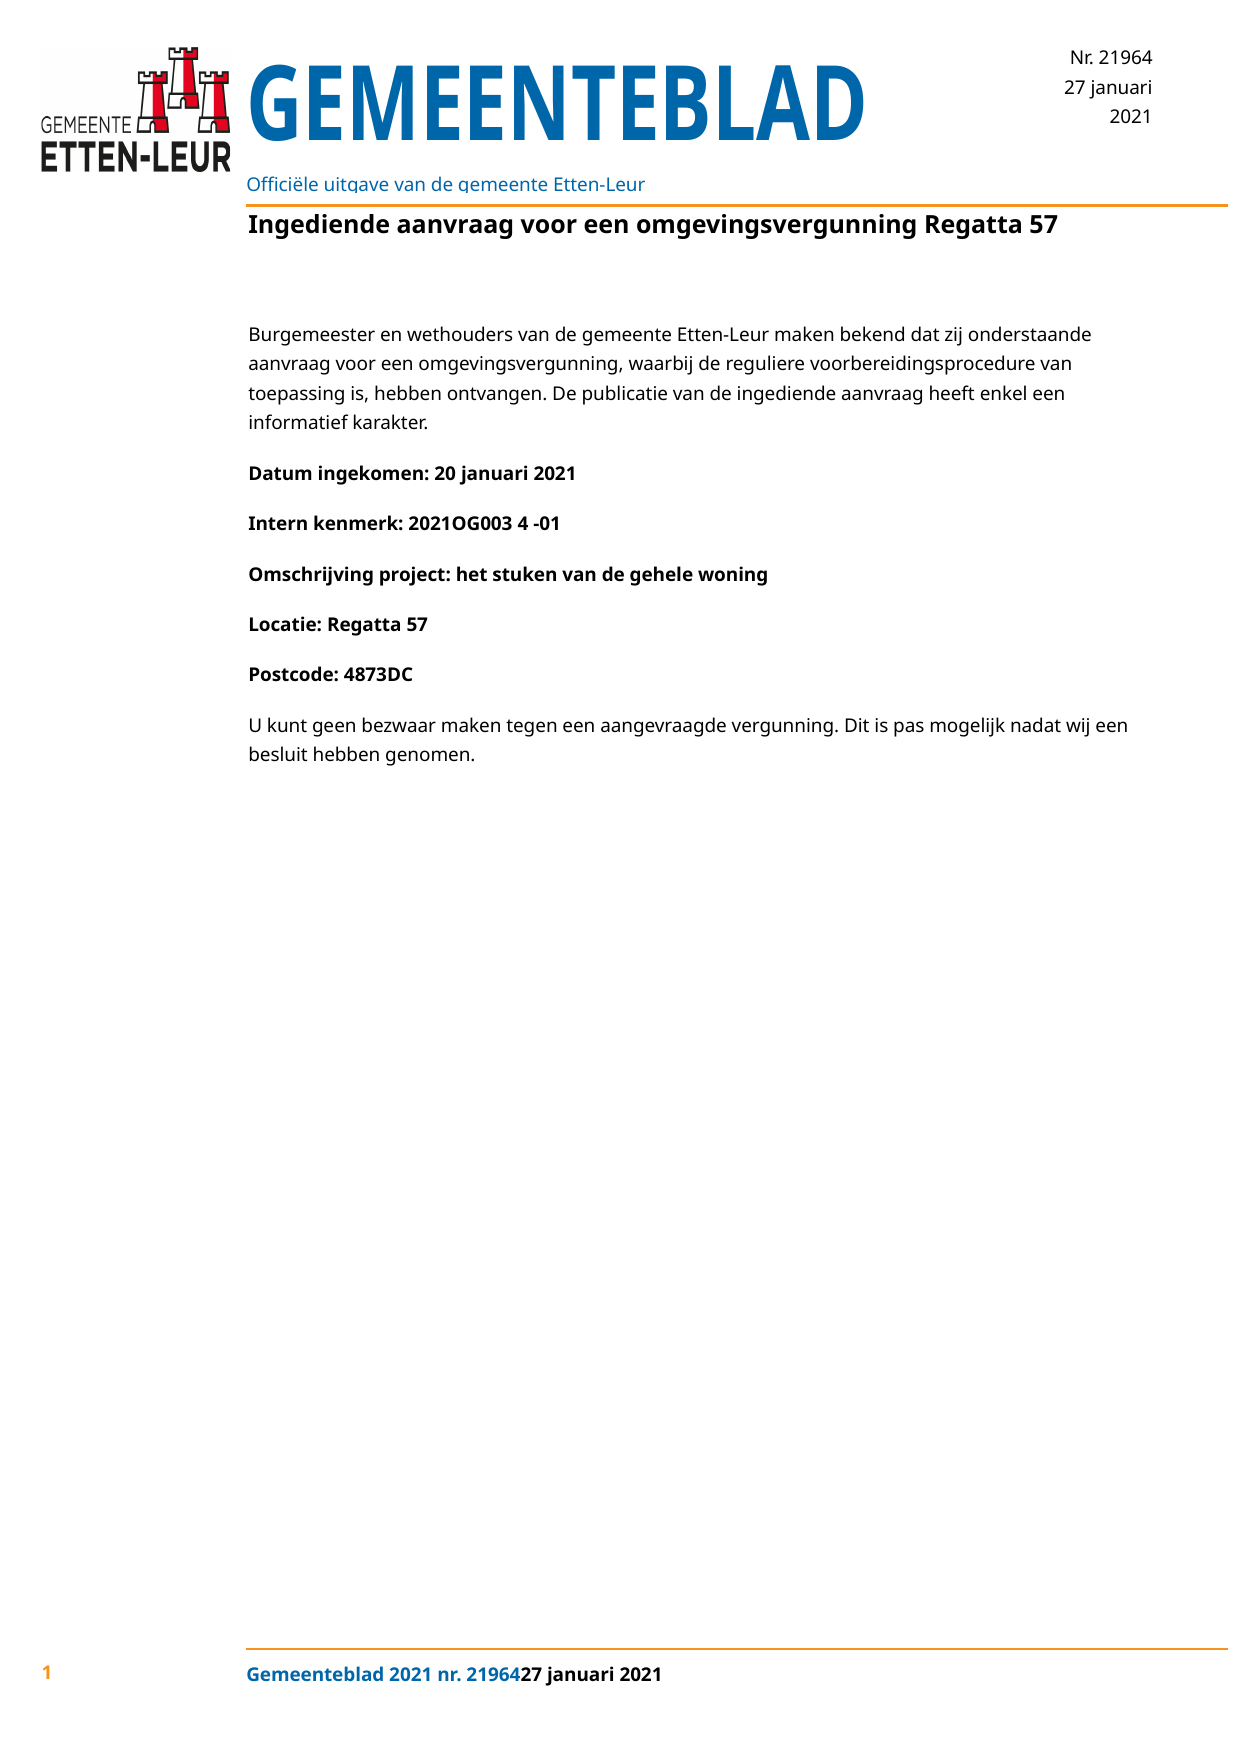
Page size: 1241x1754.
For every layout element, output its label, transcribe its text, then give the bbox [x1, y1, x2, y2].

text U kunt geen bezwaar maken tegen een aangevraagde vergunning. Dit is pas mogelijk nadat wij een besluit hebben genomen. [248, 712, 1152, 767]
text Burgemeester en wethouders van de gemeente Etten-Leur maken bekend dat zij onderstaande aanvraag voor een omgevingsvergunning, waarbij de reguliere voorbereidingsprocedure van toepassing is, hebben ontvangen. De publicatie van de ingediende aanvraag heeft enkel een informatief karakter. [248, 321, 1152, 435]
text Omschrijving project: het stuken van de gehele woning [248, 561, 1152, 586]
text Postcode: 4873DC [248, 662, 1152, 687]
text Ingediende aanvraag voor een omgevingsvergunning Regatta 57 [248, 207, 1152, 241]
picture [41, 47, 231, 172]
text Datum ingekomen: 20 januari 2021 [248, 460, 1152, 486]
text Intern kenmerk: 2021OG003 4 -01 [248, 510, 1152, 536]
text Locatie: Regatta 57 [248, 611, 1152, 637]
